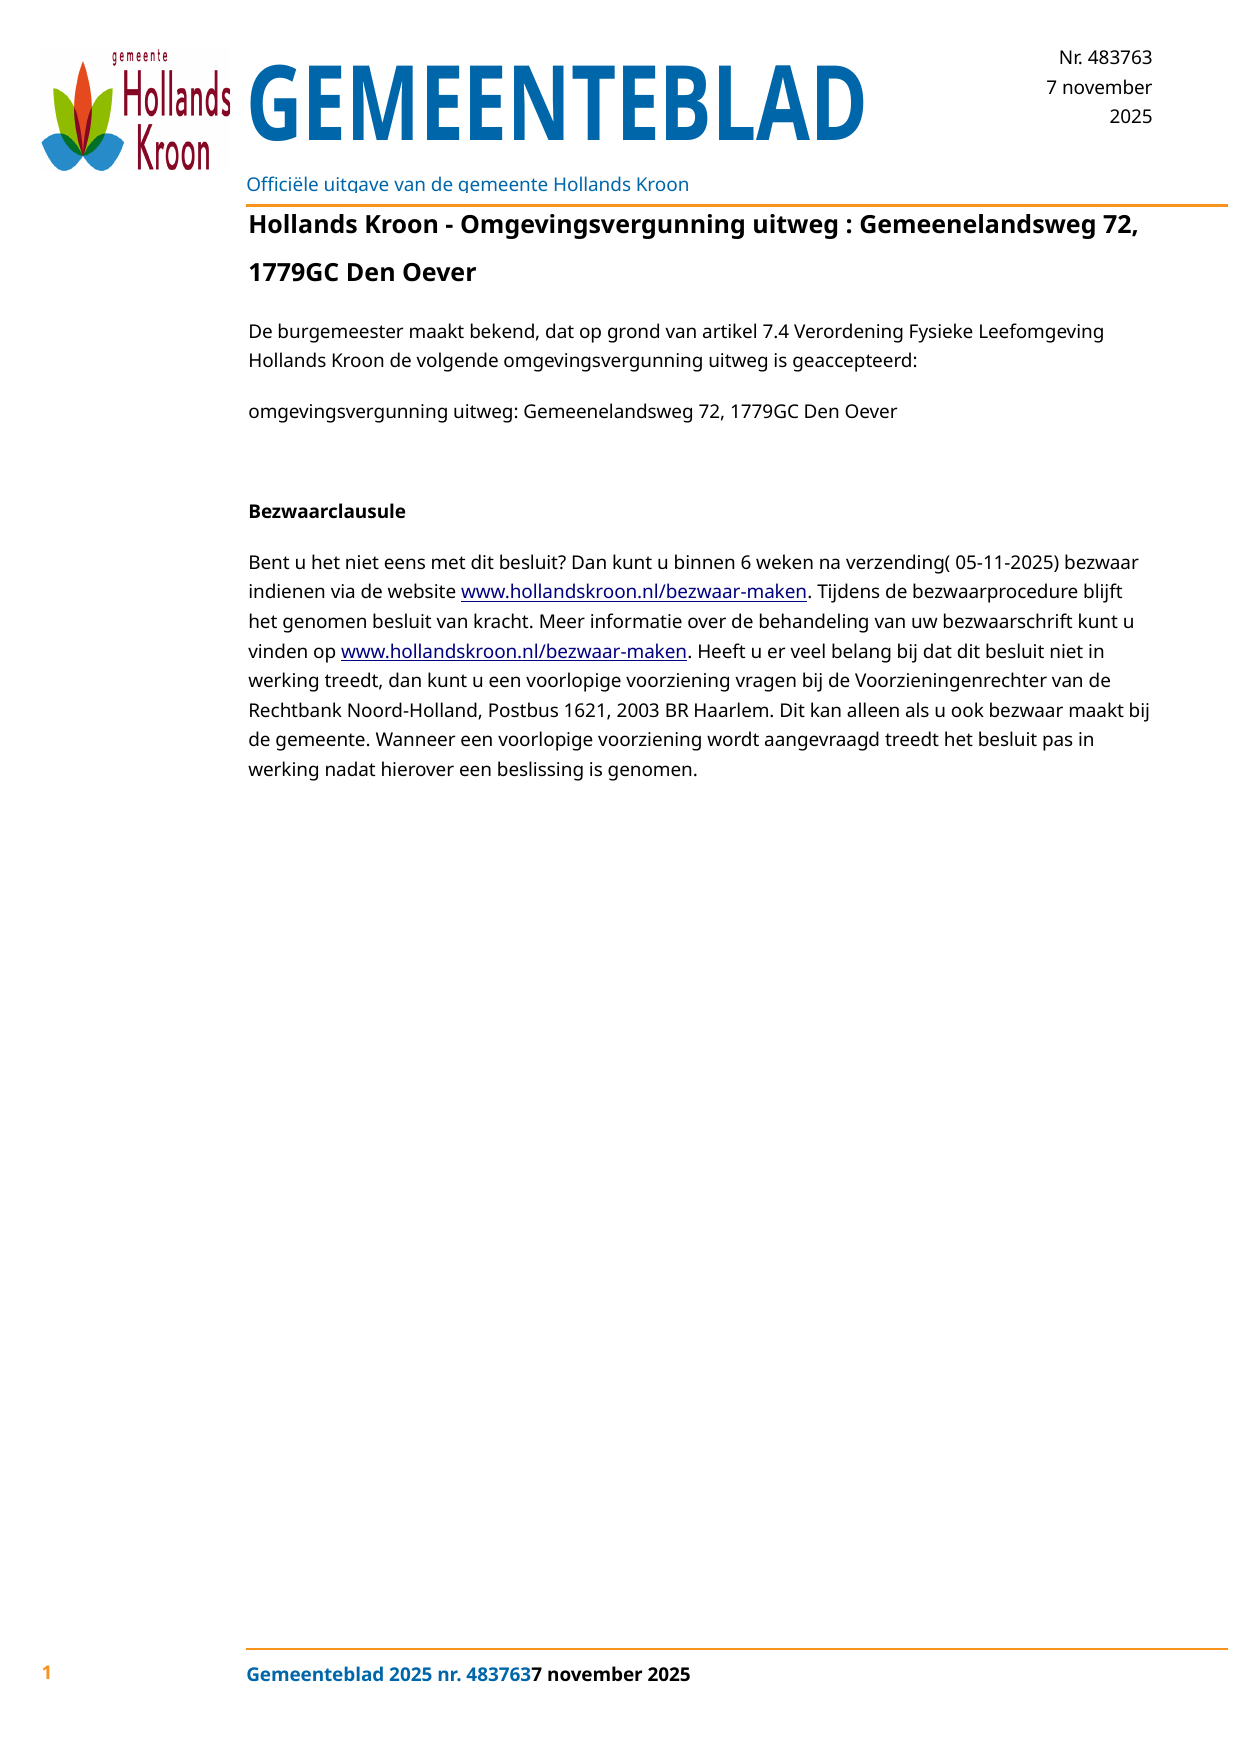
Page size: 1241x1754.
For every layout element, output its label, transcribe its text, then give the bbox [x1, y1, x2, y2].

text omgevingsvergunning uitweg: Gemeenelandsweg 72, 1779GC Den Oever [248, 398, 1152, 424]
text Hollands Kroon - Omgevingsvergunning uitweg : Gemeenelandsweg 72, 1779GC Den Oever [248, 207, 1152, 288]
text Bent u het niet eens met dit besluit? Dan kunt u binnen 6 weken na verzending( 05-11-2025) bezwaar indienen via de website www.hollandskroon.nl/bezwaar-maken. Tijdens de bezwaarprocedure blijft het genomen besluit van kracht. Meer informatie over de behandeling van uw bezwaarschrift kunt u vinden op www.hollandskroon.nl/bezwaar-maken. Heeft u er veel belang bij dat dit besluit niet in werking treedt, dan kunt u een voorlopige voorziening vragen bij de Voorzieningenrechter van de Rechtbank Noord-Holland, Postbus 1621, 2003 BR Haarlem. Dit kan alleen als u ook bezwaar maakt bij de gemeente. Wanneer een voorlopige voorziening wordt aangevraagd treedt het besluit pas in werking nadat hierover een beslissing is genomen. [248, 549, 1152, 782]
text De burgemeester maakt bekend, dat op grond van artikel 7.4 Verordening Fysieke Leefomgeving Hollands Kroon de volgende omgevingsvergunning uitweg is geaccepteerd: [248, 318, 1152, 373]
picture [41, 47, 231, 172]
text Bezwaarclausule [248, 499, 1152, 524]
